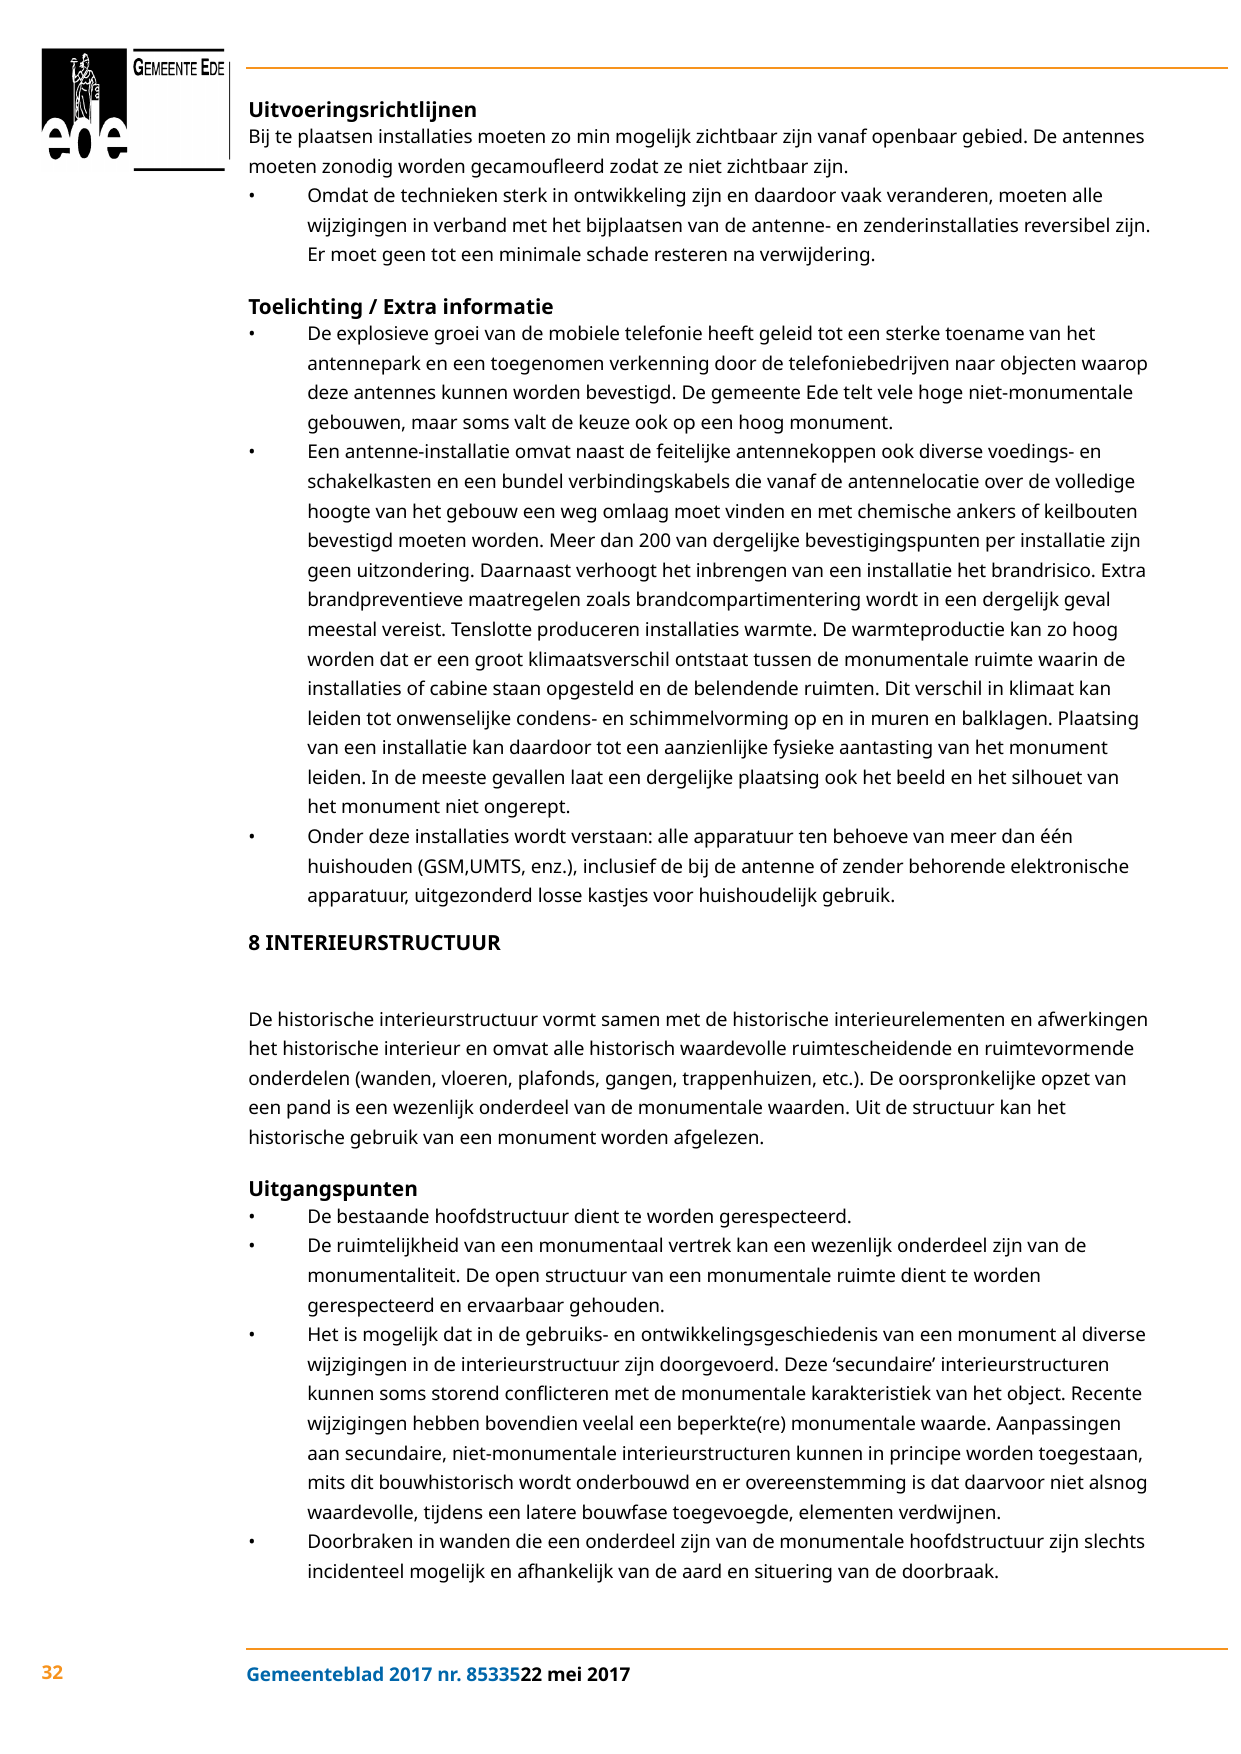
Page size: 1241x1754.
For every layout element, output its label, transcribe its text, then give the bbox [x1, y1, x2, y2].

list Het is mogelijk dat in de gebruiks- en ontwikkelingsgeschiedenis van een monument al diverse wijzigingen in de interieurstructuur zijn doorgevoerd. Deze ‘secundaire’ interieurstructuren kunnen soms storend conflicteren met de monumentale karakteristiek van het object. Recente wijzigingen hebben bovendien veelal een beperkte(re) monumentale waarde. Aanpassingen aan secundaire, niet-monumentale interieurstructuren kunnen in principe worden toegestaan, mits dit bouwhistorisch wordt onderbouwd en er overeenstemming is dat daarvoor niet alsnog waardevolle, tijdens een latere bouwfase toegevoegde, elementen verdwijnen. [248, 1321, 1152, 1524]
text Uitgangspunten [248, 1174, 1152, 1203]
text Toelichting / Extra informatie [248, 292, 1152, 320]
list Omdat de technieken sterk in ontwikkeling zijn en daardoor vaak veranderen, moeten alle wijzigingen in verband met het bijplaatsen van de antenne- en zenderinstallaties reversibel zijn. Er moet geen tot een minimale schade resteren na verwijdering. [248, 182, 1152, 267]
list Onder deze installaties wordt verstaan: alle apparatuur ten behoeve van meer dan één huishouden (GSM,UMTS, enz.), inclusief de bij de antenne of zender behorende elektronische apparatuur, uitgezonderd losse kastjes voor huishoudelijk gebruik. [248, 823, 1152, 908]
picture [41, 47, 231, 172]
list Doorbraken in wanden die een onderdeel zijn van de monumentale hoofdstructuur zijn slechts incidenteel mogelijk en afhankelijk van de aard en situering van de doorbraak. [248, 1528, 1152, 1584]
list De ruimtelijkheid van een monumentaal vertrek kan een wezenlijk onderdeel zijn van de monumentaliteit. De open structuur van een monumentale ruimte dient te worden gerespecteerd en ervaarbaar gehouden. [248, 1233, 1152, 1317]
list De bestaande hoofdstructuur dient te worden gerespecteerd. [248, 1203, 1152, 1229]
list Een antenne-installatie omvat naast de feitelijke antennekoppen ook diverse voedings- en schakelkasten en een bundel verbindingskabels die vanaf de antennelocatie over de volledige hoogte van het gebouw een weg omlaag moet vinden en met chemische ankers of keilbouten bevestigd moeten worden. Meer dan 200 van dergelijke bevestigingspunten per installatie zijn geen uitzondering. Daarnaast verhoogt het inbrengen van een installatie het brandrisico. Extra brandpreventieve maatregelen zoals brandcompartimentering wordt in een dergelijk geval meestal vereist. Tenslotte produceren installaties warmte. De warmteproductie kan zo hoog worden dat er een groot klimaatsverschil ontstaat tussen de monumentale ruimte waarin de installaties of cabine staan opgesteld en de belendende ruimten. Dit verschil in klimaat kan leiden tot onwenselijke condens- en schimmelvorming op en in muren en balklagen. Plaatsing van een installatie kan daardoor tot een aanzienlijke fysieke aantasting van het monument leiden. In de meeste gevallen laat een dergelijke plaatsing ook het beeld en het silhouet van het monument niet ongerept. [248, 439, 1152, 819]
text 8 INTERIEURSTRUCTUUR [248, 928, 1152, 957]
list De explosieve groei van de mobiele telefonie heeft geleid tot een sterke toename van het antennepark en een toegenomen verkenning door de telefoniebedrijven naar objecten waarop deze antennes kunnen worden bevestigd. De gemeente Ede telt vele hoge niet-monumentale gebouwen, maar soms valt de keuze ook op een hoog monument. [248, 320, 1152, 435]
text Uitvoeringsrichtlijnen [248, 95, 1152, 123]
text Bij te plaatsen installaties moeten zo min mogelijk zichtbaar zijn vanaf openbaar gebied. De antennes moeten zonodig worden gecamoufleerd zodat ze niet zichtbaar zijn. [248, 123, 1152, 178]
text De historische interieurstructuur vormt samen met de historische interieurelementen en afwerkingen het historische interieur en omvat alle historisch waardevolle ruimtescheidende en ruimtevormende onderdelen (wanden, vloeren, plafonds, gangen, trappenhuizen, etc.). De oorspronkelijke opzet van een pand is een wezenlijk onderdeel van de monumentale waarden. Uit de structuur kan het historische gebruik van een monument worden afgelezen. [248, 1006, 1152, 1150]
